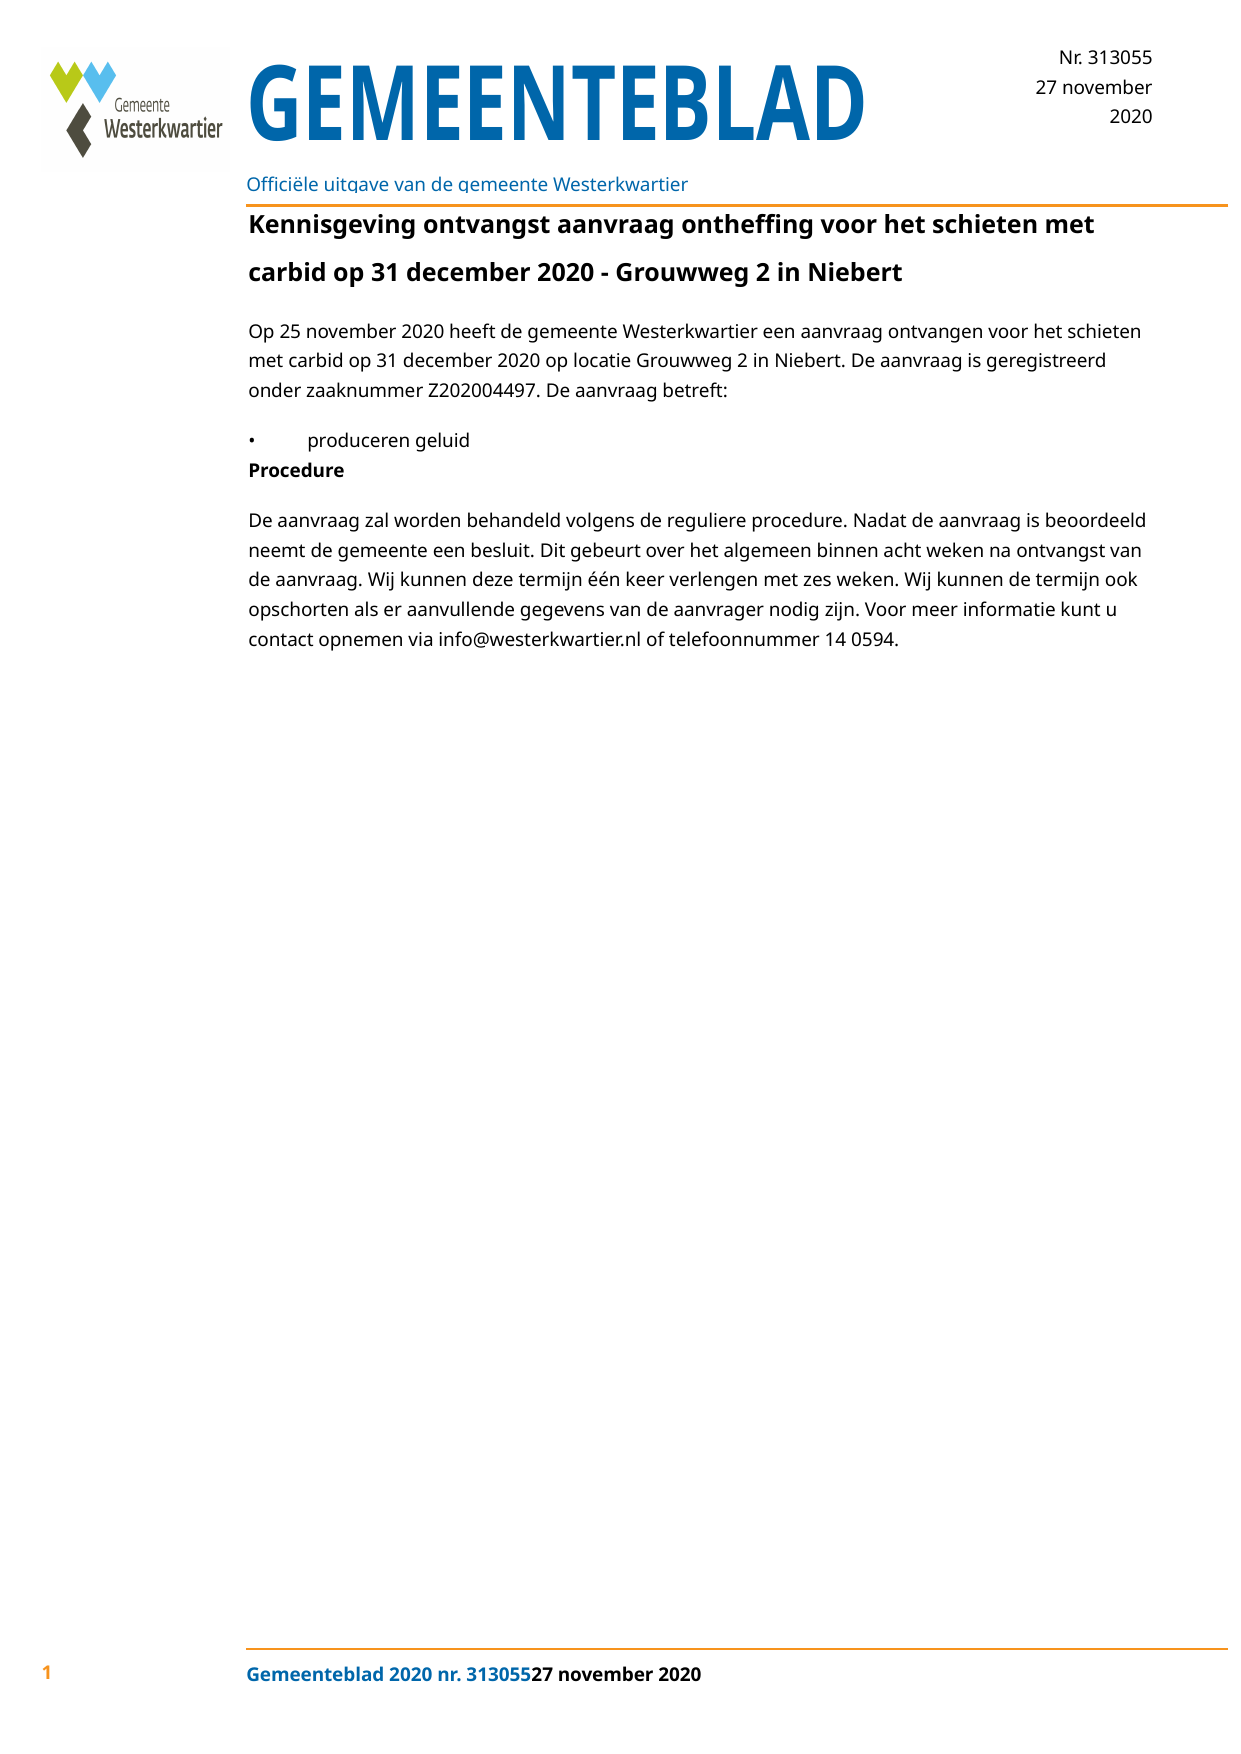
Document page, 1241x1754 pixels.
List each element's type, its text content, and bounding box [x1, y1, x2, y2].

picture [41, 47, 231, 172]
text Op 25 november 2020 heeft de gemeente Westerkwartier een aanvraag ontvangen voor het schieten met carbid op 31 december 2020 op locatie Grouwweg 2 in Niebert. De aanvraag is geregistreerd onder zaaknummer Z202004497. De aanvraag betreft: [248, 318, 1152, 403]
text De aanvraag zal worden behandeld volgens de reguliere procedure. Nadat de aanvraag is beoordeeld neemt de gemeente een besluit. Dit gebeurt over het algemeen binnen acht weken na ontvangst van de aanvraag. Wij kunnen deze termijn één keer verlengen met zes weken. Wij kunnen de termijn ook opschorten als er aanvullende gegevens van de aanvrager nodig zijn. Voor meer informatie kunt u contact opnemen via info@westerkwartier.nl of telefoonnummer 14 0594. [248, 507, 1152, 652]
list produceren geluid [248, 427, 1152, 453]
text Kennisgeving ontvangst aanvraag ontheffing voor het schieten met carbid op 31 december 2020 - Grouwweg 2 in Niebert [248, 207, 1152, 288]
text Procedure [248, 457, 1152, 483]
